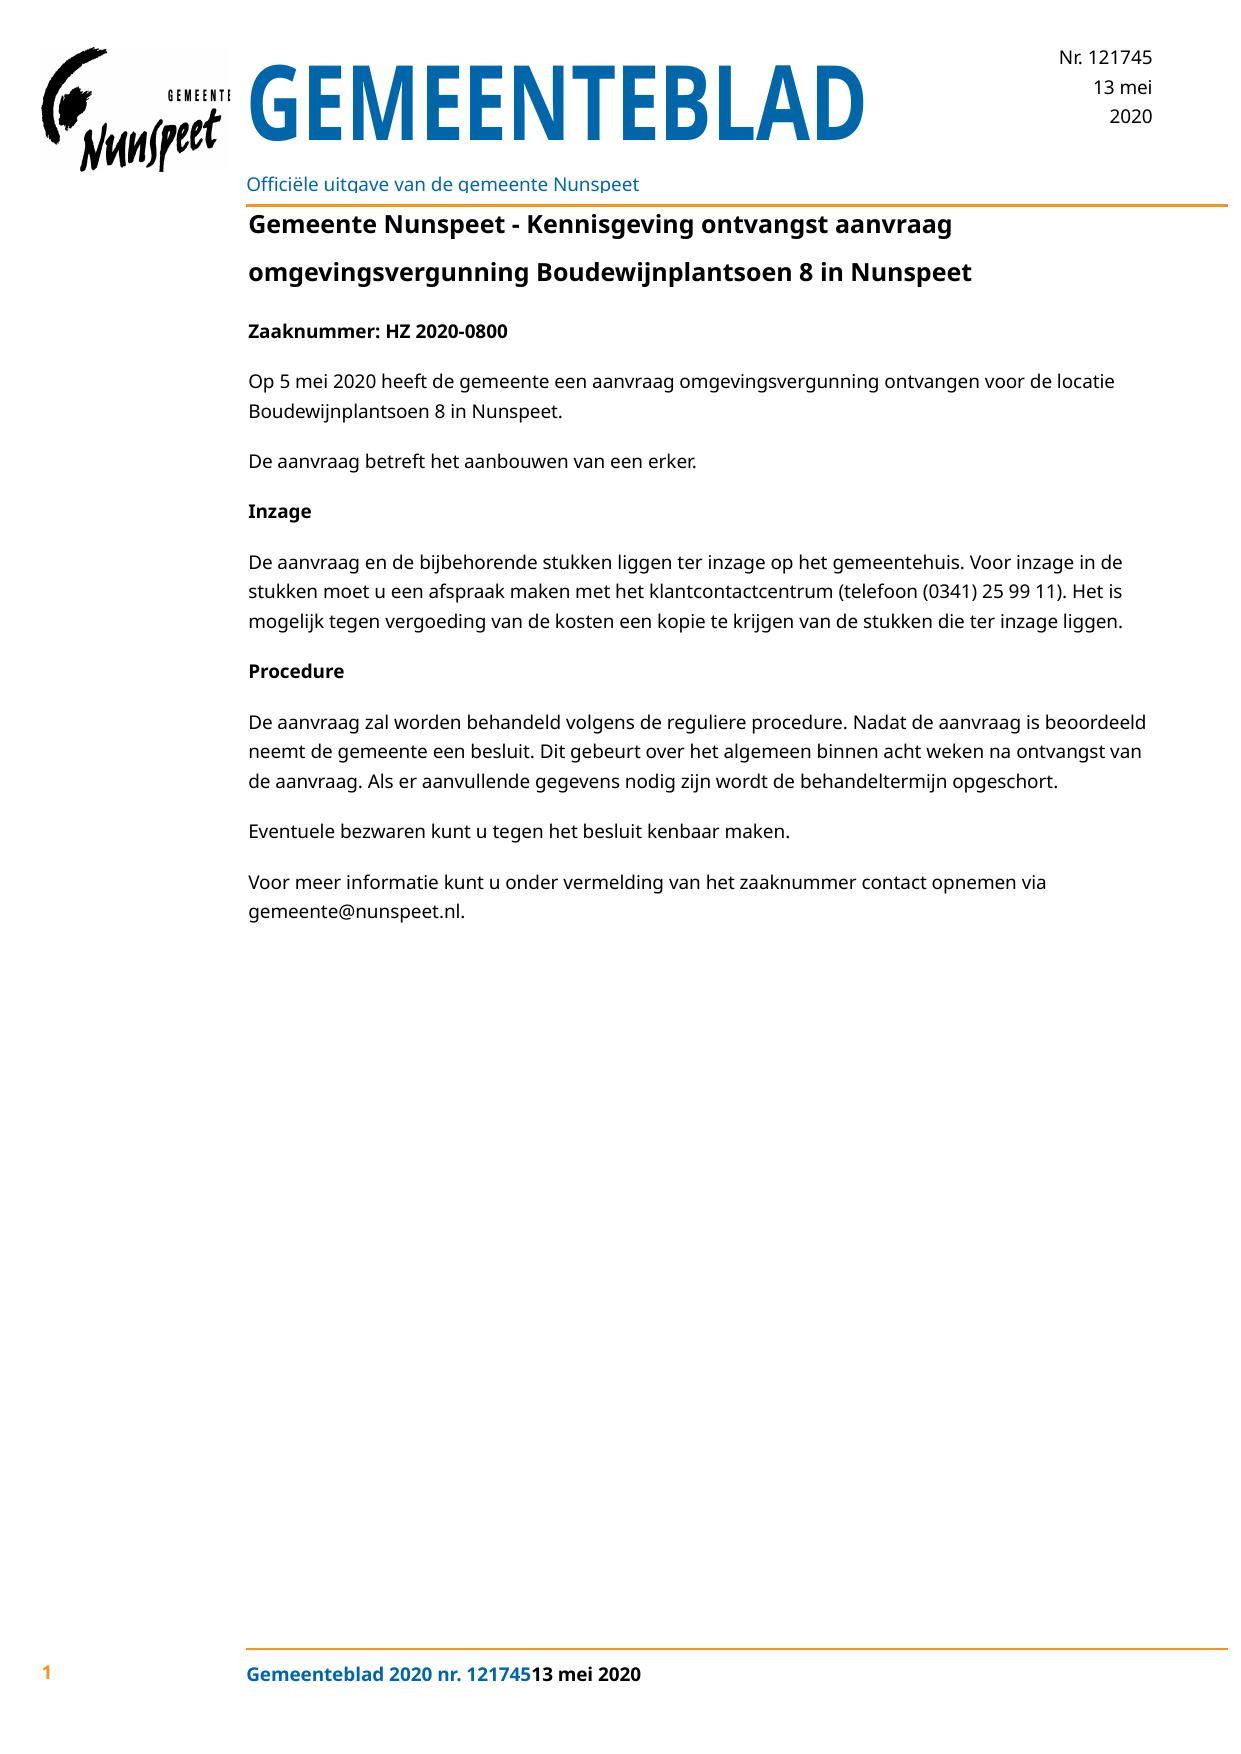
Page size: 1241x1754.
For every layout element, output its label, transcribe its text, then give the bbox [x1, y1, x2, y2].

text Procedure [248, 659, 1152, 684]
text De aanvraag betreft het aanbouwen van een erker. [248, 448, 1152, 474]
text Gemeente Nunspeet - Kennisgeving ontvangst aanvraag omgevingsvergunning Boudewijnplantsoen 8 in Nunspeet [248, 207, 1152, 288]
text Zaaknummer: HZ 2020-0800 [248, 318, 1152, 344]
picture [41, 47, 231, 172]
text Inzage [248, 499, 1152, 524]
text Op 5 mei 2020 heeft de gemeente een aanvraag omgevingsvergunning ontvangen voor de locatie Boudewijnplantsoen 8 in Nunspeet. [248, 368, 1152, 424]
text Eventuele bezwaren kunt u tegen het besluit kenbaar maken. [248, 819, 1152, 844]
text Voor meer informatie kunt u onder vermelding van het zaaknummer contact opnemen via gemeente@nunspeet.nl. [248, 869, 1152, 924]
text De aanvraag zal worden behandeld volgens de reguliere procedure. Nadat de aanvraag is beoordeeld neemt de gemeente een besluit. Dit gebeurt over het algemeen binnen acht weken na ontvangst van de aanvraag. Als er aanvullende gegevens nodig zijn wordt de behandeltermijn opgeschort. [248, 709, 1152, 794]
text De aanvraag en de bijbehorende stukken liggen ter inzage op het gemeentehuis. Voor inzage in de stukken moet u een afspraak maken met het klantcontactcentrum (telefoon (0341) 25 99 11). Het is mogelijk tegen vergoeding van de kosten een kopie te krijgen van de stukken die ter inzage liggen. [248, 549, 1152, 634]
